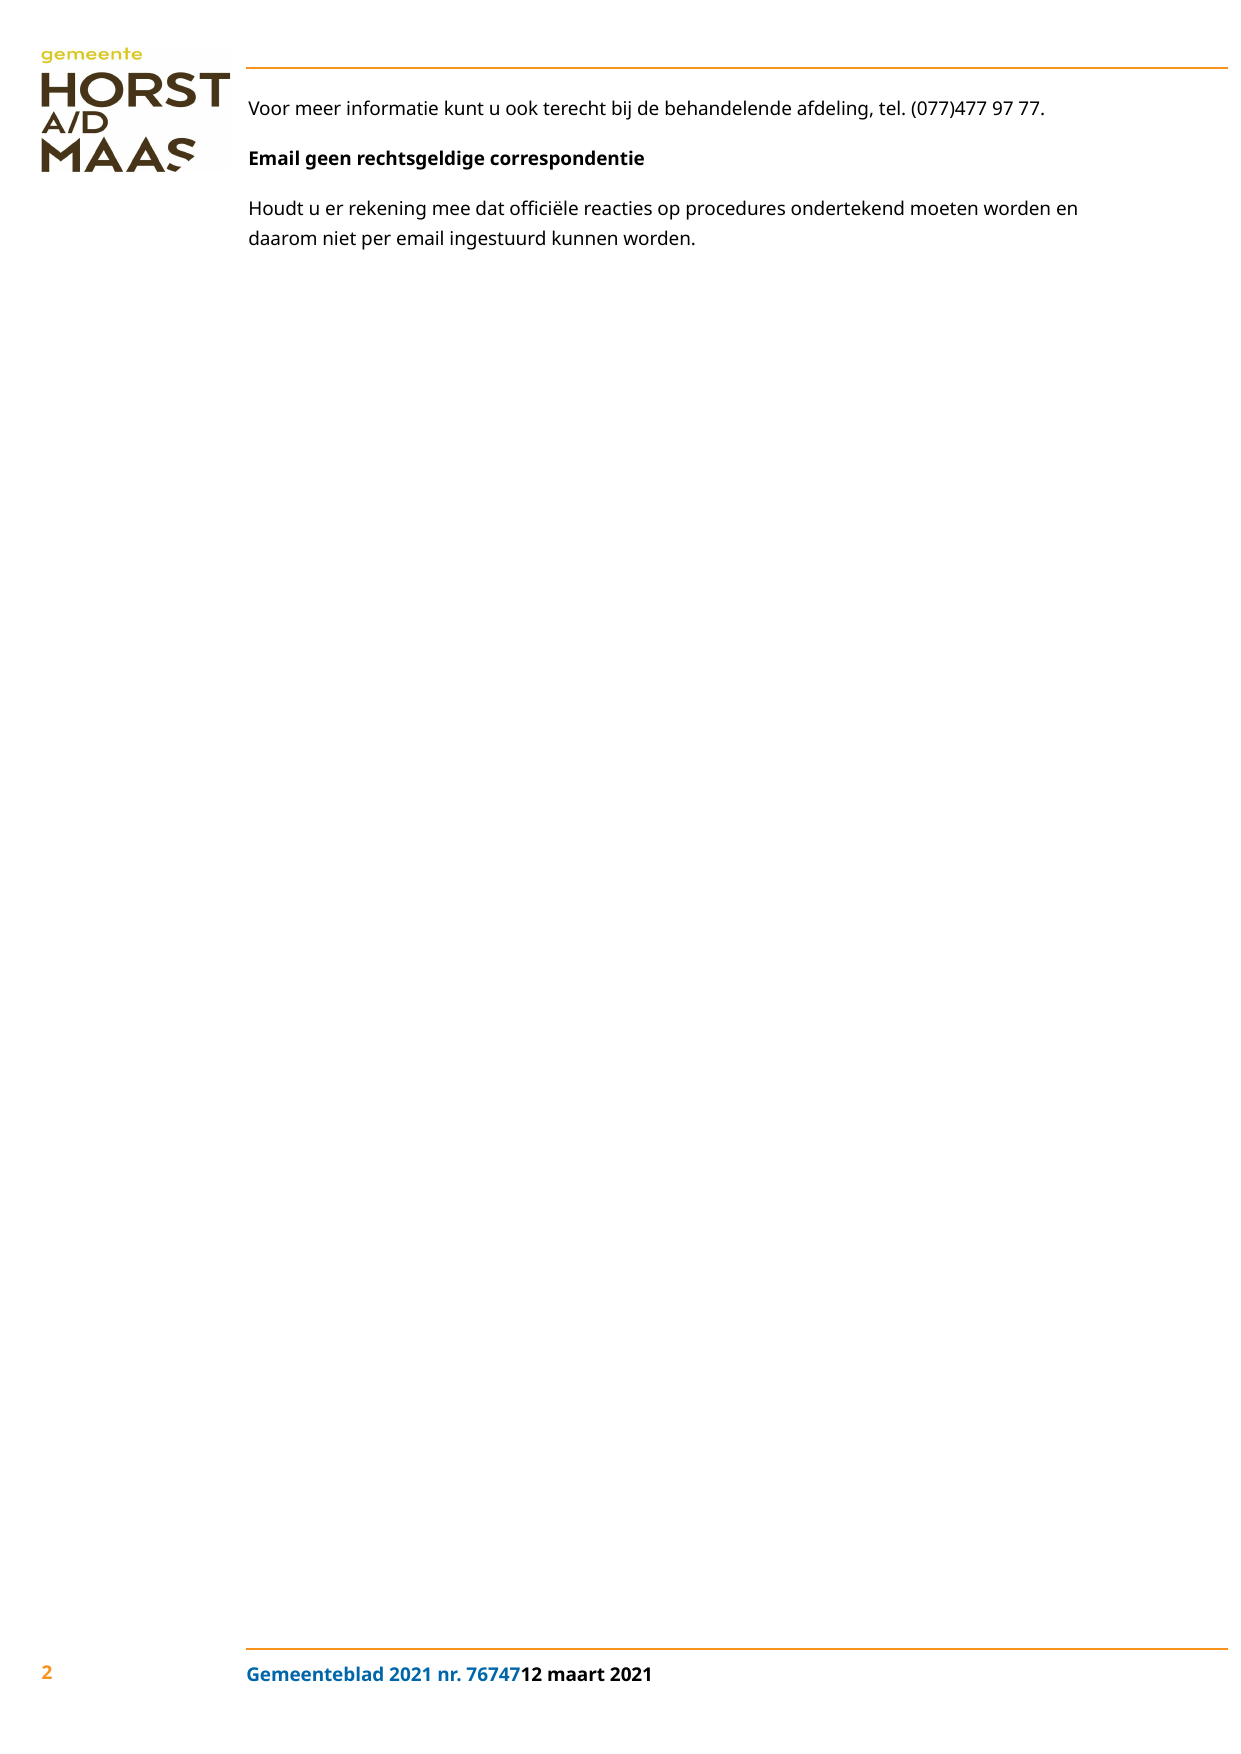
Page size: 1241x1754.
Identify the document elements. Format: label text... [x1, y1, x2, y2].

text Houdt u er rekening mee dat officiële reacties op procedures ondertekend moeten worden en daarom niet per email ingestuurd kunnen worden. [248, 196, 1152, 251]
picture [41, 47, 231, 172]
text Email geen rechtsgeldige correspondentie [248, 145, 1152, 171]
text Voor meer informatie kunt u ook terecht bij de behandelende afdeling, tel. (077)477 97 77. [248, 95, 1152, 121]
